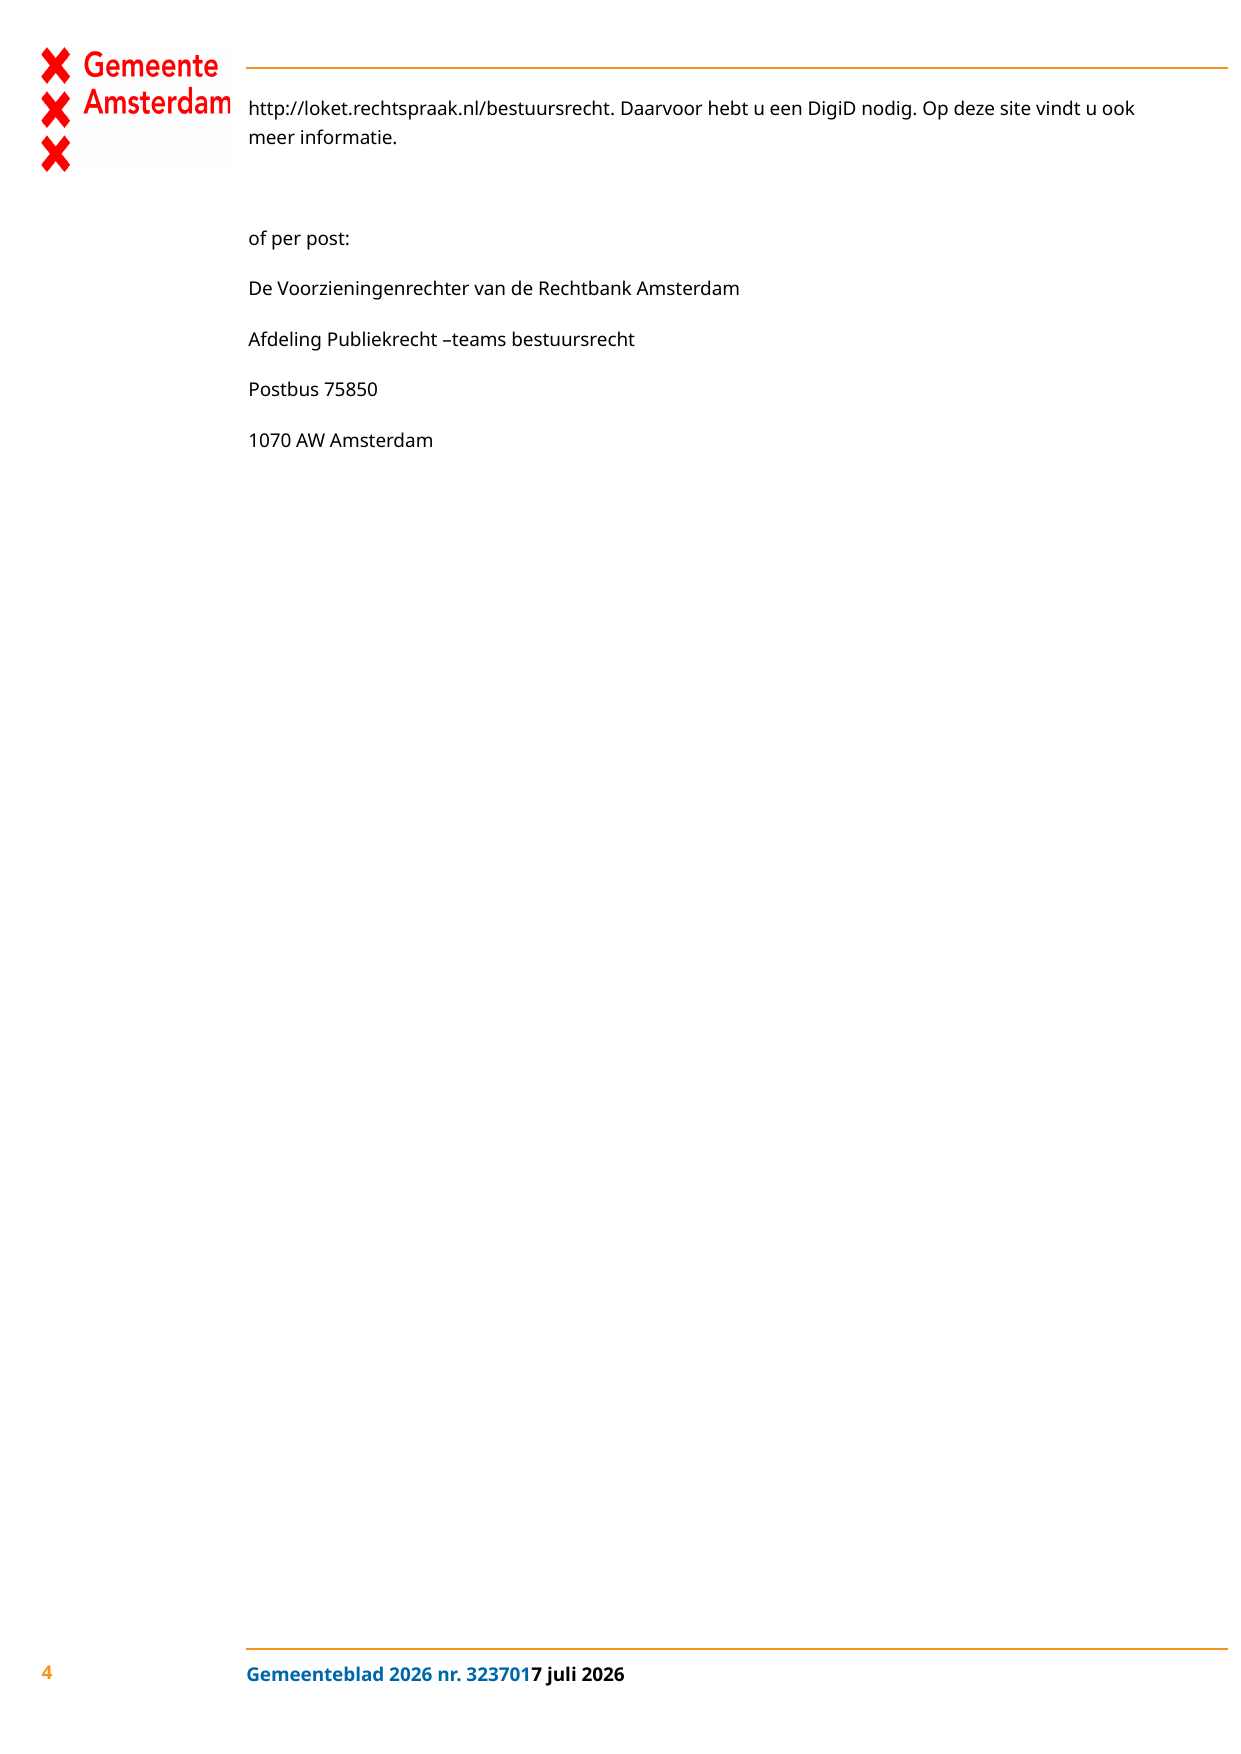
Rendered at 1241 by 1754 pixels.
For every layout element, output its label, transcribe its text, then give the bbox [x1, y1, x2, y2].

picture [41, 47, 231, 172]
text of per post: [248, 225, 1152, 251]
text http://loket.rechtspraak.nl/bestuursrecht. Daarvoor hebt u een DigiD nodig. Op deze site vindt u ook meer informatie. [248, 95, 1152, 150]
text Postbus 75850 [248, 376, 1152, 402]
text Afdeling Publiekrecht –teams bestuursrecht [248, 326, 1152, 352]
text 1070 AW Amsterdam [248, 427, 1152, 453]
text De Voorzieningenrechter van de Rechtbank Amsterdam [248, 276, 1152, 301]
